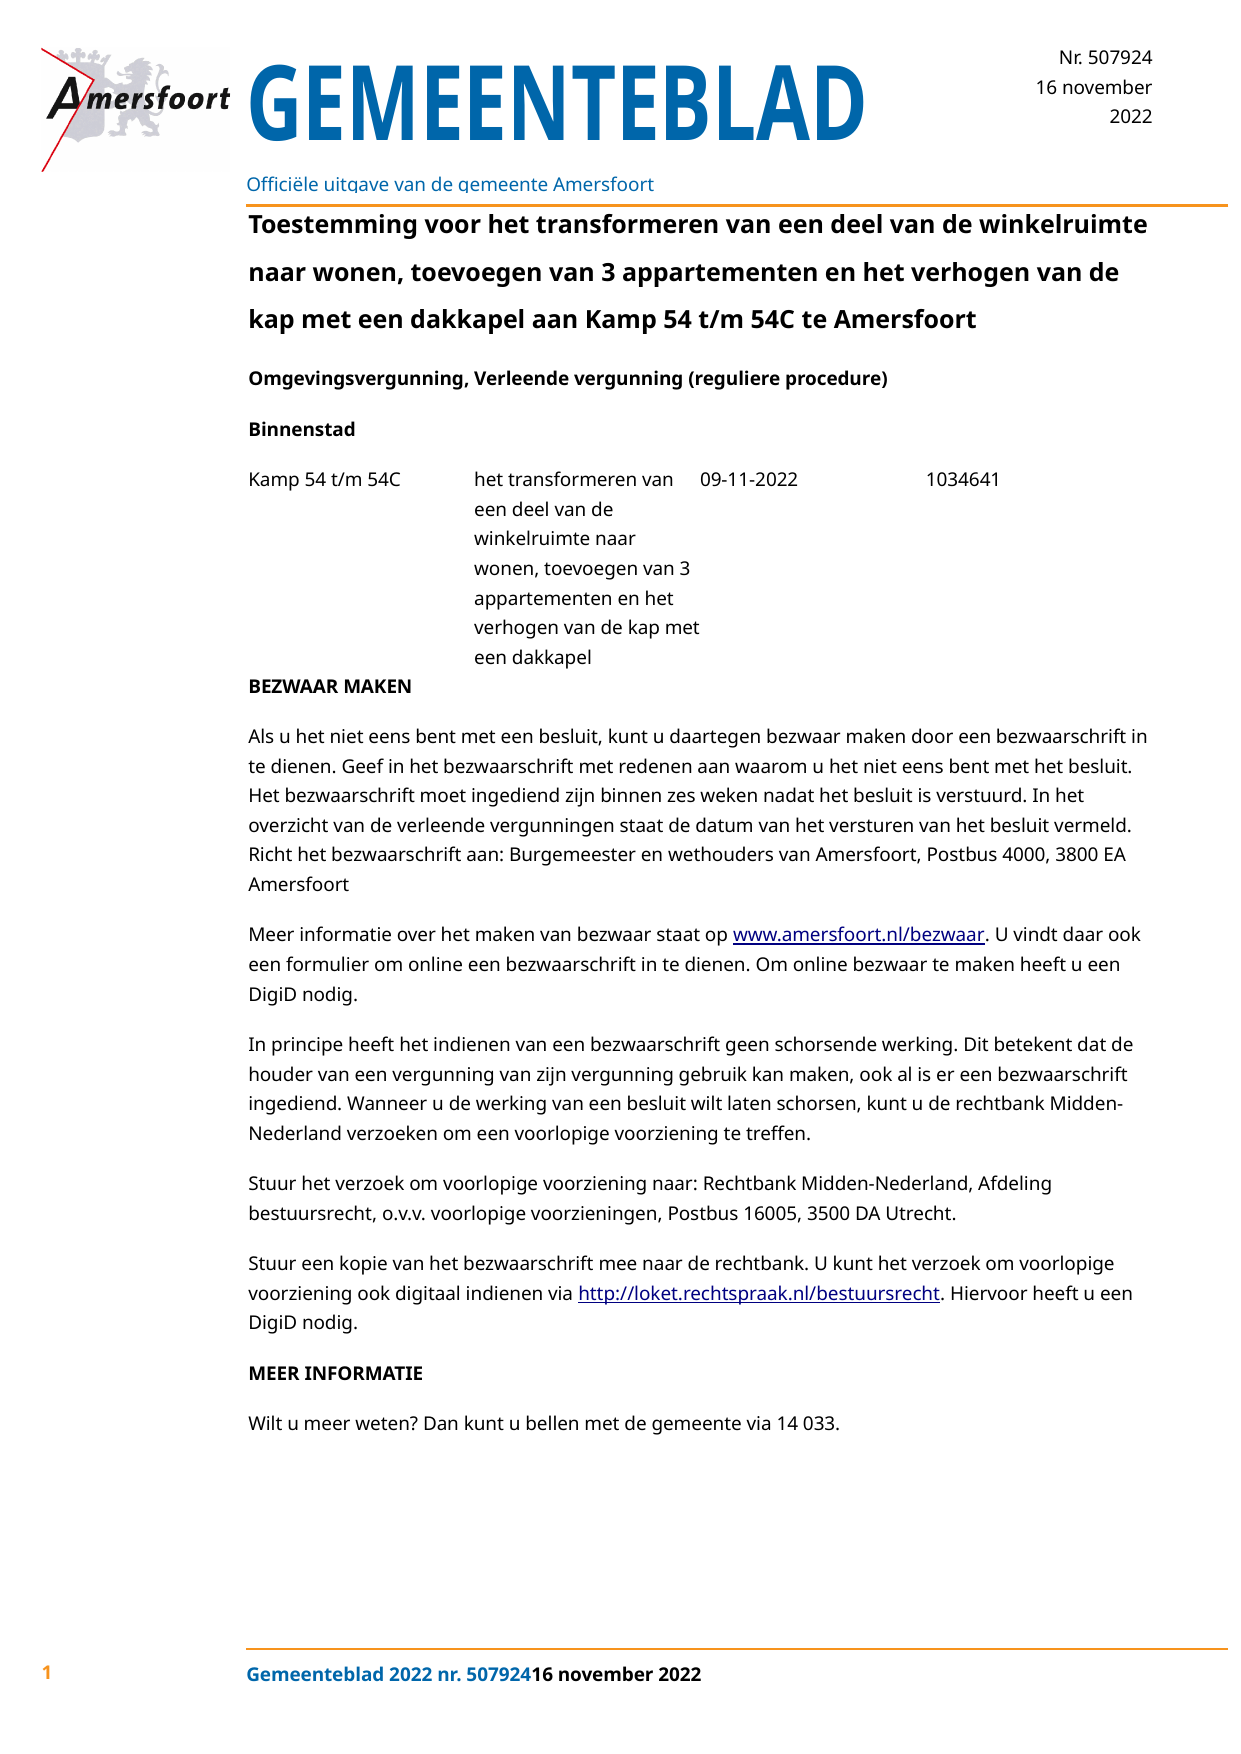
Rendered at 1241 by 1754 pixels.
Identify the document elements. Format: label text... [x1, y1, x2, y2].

text Stuur een kopie van het bezwaarschrift mee naar de rechtbank. U kunt het verzoek om voorlopige voorziening ook digitaal indienen via http://loket.rechtspraak.nl/bestuursrecht. Hiervoor heeft u een DigiD nodig. [248, 1250, 1152, 1335]
table_header 09-11-2022 [700, 466, 926, 670]
table_header het transformeren van een deel van de winkelruimte naar wonen, toevoegen van 3 appartementen en het verhogen van de kap met een dakkapel [474, 466, 700, 670]
text MEER INFORMATIE [248, 1360, 1152, 1386]
picture [41, 47, 231, 172]
text Toestemming voor het transformeren van een deel van de winkelruimte naar wonen, toevoegen van 3 appartementen en het verhogen van de kap met een dakkapel aan Kamp 54 t/m 54C te Amersfoort [248, 207, 1152, 336]
table_header Kamp 54 t/m 54C [248, 466, 474, 670]
text Binnenstad [248, 416, 1152, 442]
text Wilt u meer weten? Dan kunt u bellen met de gemeente via 14 033. [248, 1410, 1152, 1436]
text Als u het niet eens bent met een besluit, kunt u daartegen bezwaar maken door een bezwaarschrift in te dienen. Geef in het bezwaarschrift met redenen aan waarom u het niet eens bent met het besluit. Het bezwaarschrift moet ingediend zijn binnen zes weken nadat het besluit is verstuurd. In het overzicht van de verleende vergunningen staat de datum van het versturen van het besluit vermeld. Richt het bezwaarschrift aan: Burgemeester en wethouders van Amersfoort, Postbus 4000, 3800 EA Amersfoort [248, 723, 1152, 897]
text In principe heeft het indienen van een bezwaarschrift geen schorsende werking. Dit betekent dat de houder van een vergunning van zijn vergunning gebruik kan maken, ook al is er een bezwaarschrift ingediend. Wanneer u de werking van een besluit wilt laten schorsen, kunt u de rechtbank Midden-Nederland verzoeken om een voorlopige voorziening te treffen. [248, 1031, 1152, 1146]
text BEZWAAR MAKEN [248, 673, 1152, 699]
text Stuur het verzoek om voorlopige voorziening naar: Rechtbank Midden-Nederland, Afdeling bestuursrecht, o.v.v. voorlopige voorzieningen, Postbus 16005, 3500 DA Utrecht. [248, 1170, 1152, 1226]
table_header 1034641 [926, 466, 1152, 670]
text Omgevingsvergunning, Verleende vergunning (reguliere procedure) [248, 366, 1152, 391]
text Meer informatie over het maken van bezwaar staat op www.amersfoort.nl/bezwaar. U vindt daar ook een formulier om online een bezwaarschrift in te dienen. Om online bezwaar te maken heeft u een DigiD nodig. [248, 922, 1152, 1007]
